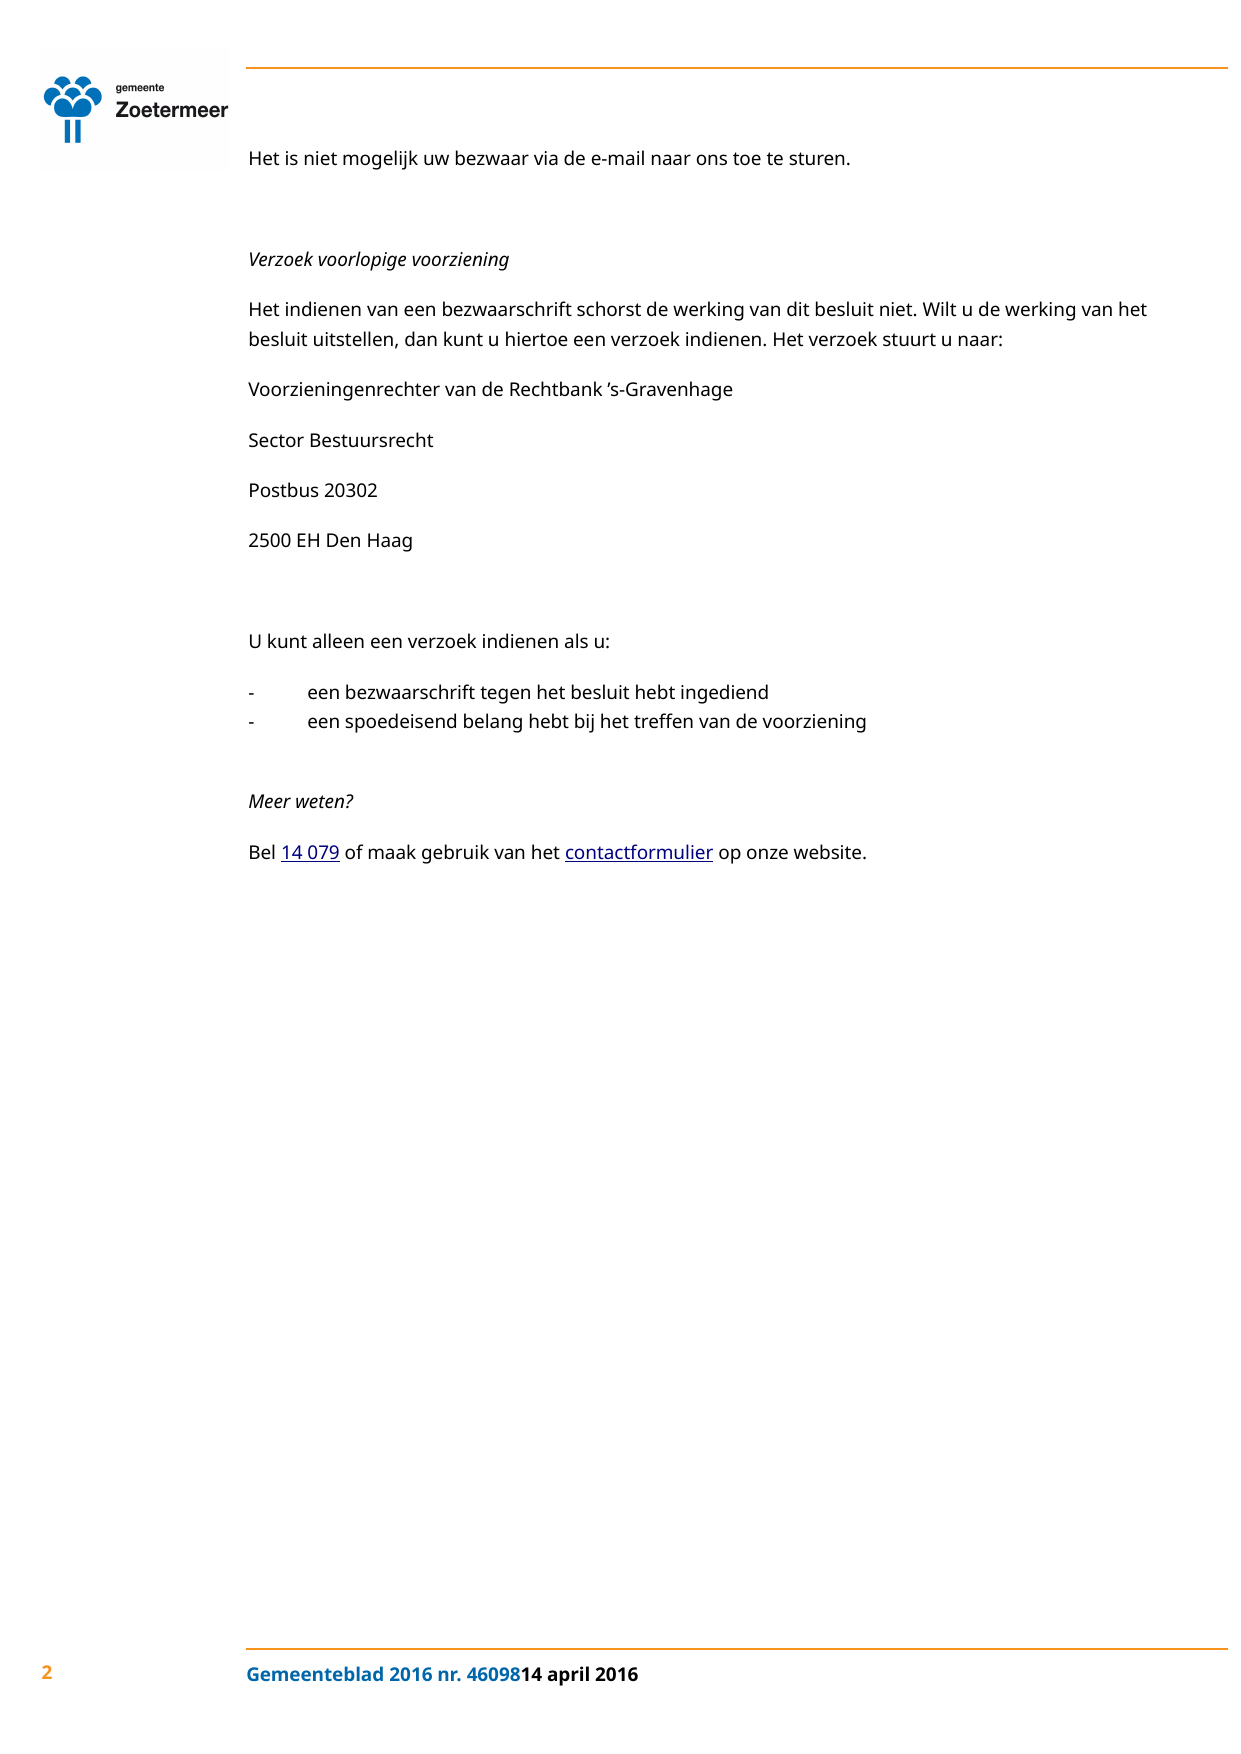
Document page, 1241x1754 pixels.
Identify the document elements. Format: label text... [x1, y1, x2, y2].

text U kunt alleen een verzoek indienen als u: [248, 628, 1152, 654]
list een spoedeisend belang hebt bij het treffen van de voorziening [248, 708, 1152, 734]
text Postbus 20302 [248, 477, 1152, 503]
text Het is niet mogelijk uw bezwaar via de e-mail naar ons toe te sturen. [248, 145, 1152, 171]
text Verzoek voorlopige voorziening [248, 246, 1152, 272]
text Meer weten? [248, 788, 1152, 814]
list een bezwaarschrift tegen het besluit hebt ingediend [248, 679, 1152, 705]
text 2500 EH Den Haag [248, 528, 1152, 553]
text Voorzieningenrechter van de Rechtbank ’s-Gravenhage [248, 376, 1152, 402]
text Sector Bestuursrecht [248, 427, 1152, 453]
text Het indienen van een bezwaarschrift schorst de werking van dit besluit niet. Wilt u de werking van het besluit uitstellen, dan kunt u hiertoe een verzoek indienen. Het verzoek stuurt u naar: [248, 296, 1152, 352]
picture [41, 47, 231, 172]
text Bel 14 079 of maak gebruik van het contactformulier op onze website. [248, 839, 1152, 865]
